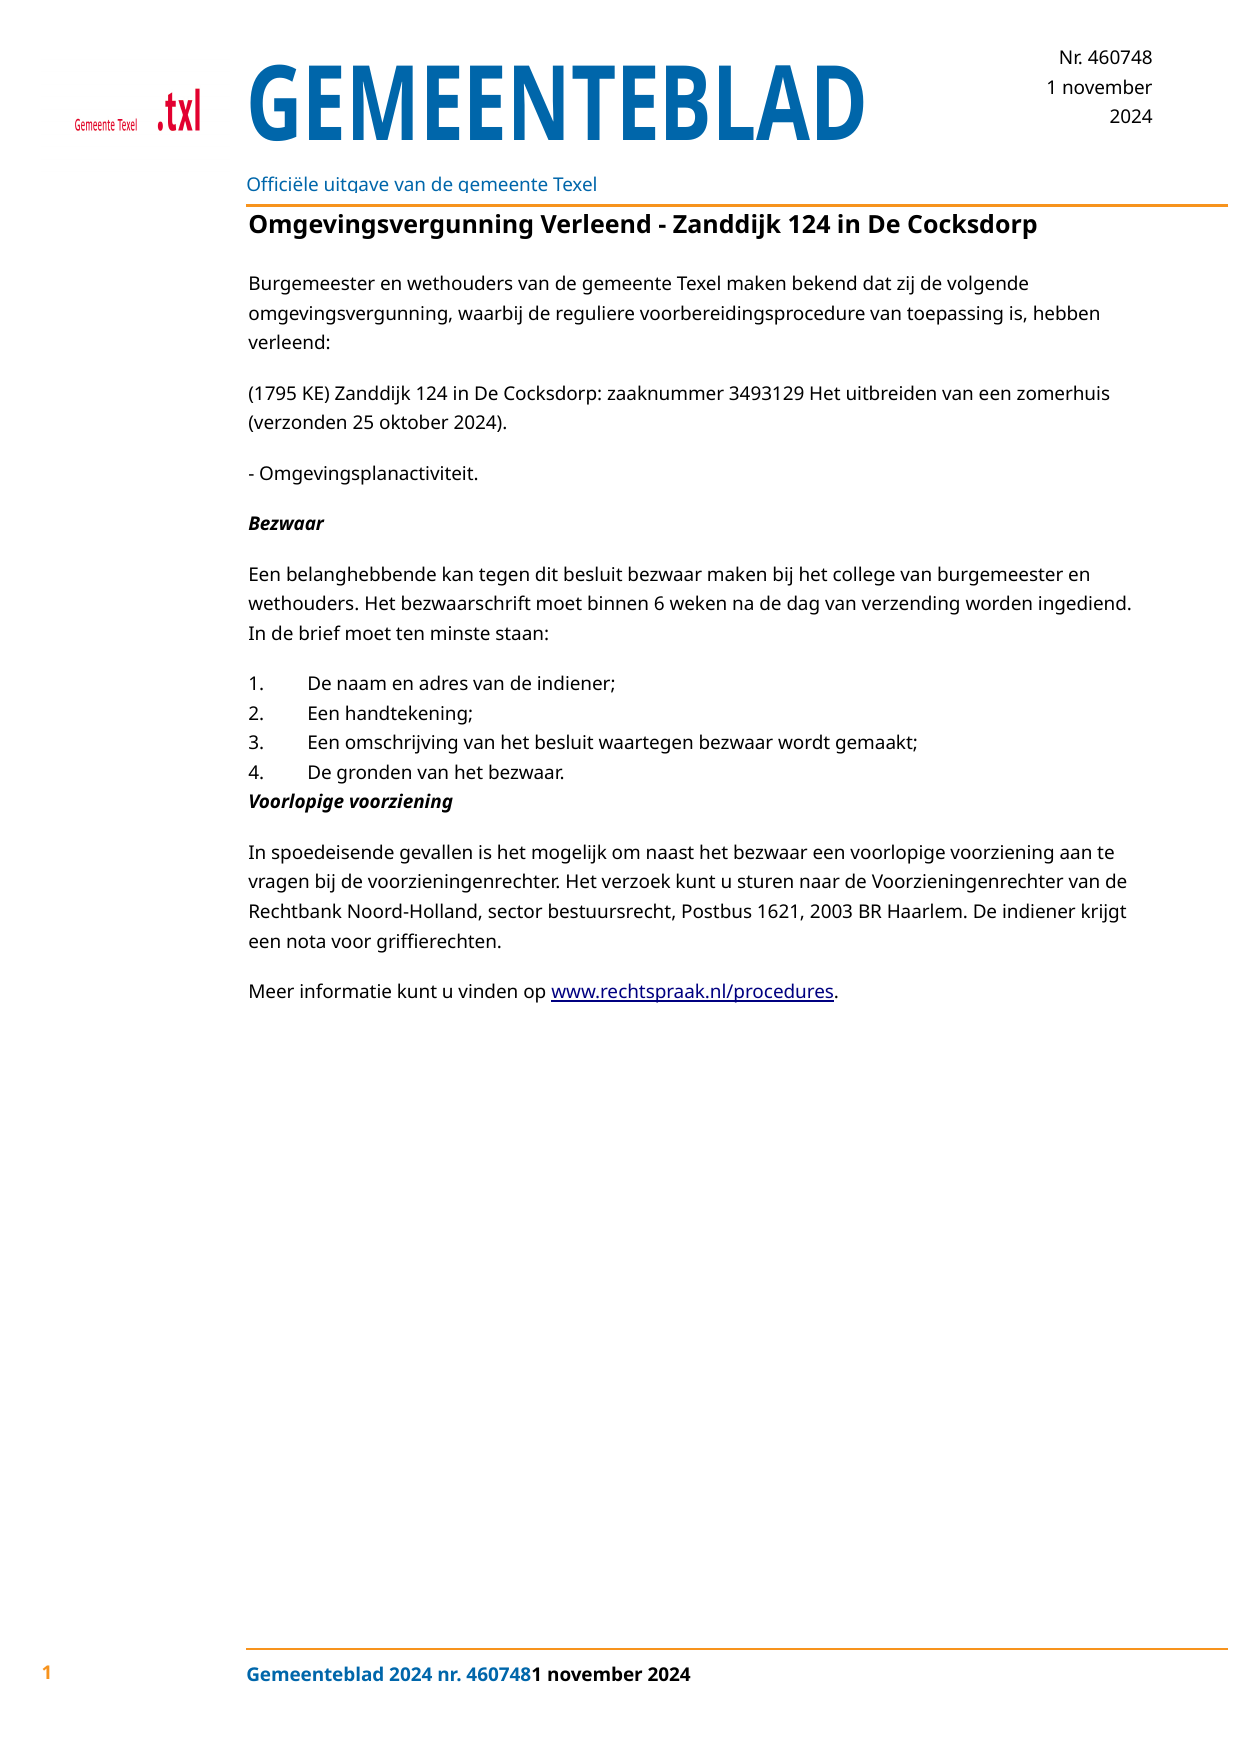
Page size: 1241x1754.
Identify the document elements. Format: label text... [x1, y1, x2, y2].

picture [41, 47, 231, 172]
list De naam en adres van de indiener; [248, 670, 1152, 696]
text - Omgevingsplanactiviteit. [248, 460, 1152, 486]
text (1795 KE) Zanddijk 124 in De Cocksdorp: zaaknummer 3493129 Het uitbreiden van een zomerhuis (verzonden 25 oktober 2024). [248, 380, 1152, 435]
text Een belanghebbende kan tegen dit besluit bezwaar maken bij het college van burgemeester en wethouders. Het bezwaarschrift moet binnen 6 weken na de dag van verzending worden ingediend. In de brief moet ten minste staan: [248, 561, 1152, 646]
text Voorlopige voorziening [248, 789, 1152, 814]
text Burgemeester en wethouders van de gemeente Texel maken bekend dat zij de volgende omgevingsvergunning, waarbij de reguliere voorbereidingsprocedure van toepassing is, hebben verleend: [248, 270, 1152, 355]
text In spoedeisende gevallen is het mogelijk om naast het bezwaar een voorlopige voorziening aan te vragen bij de voorzieningenrechter. Het verzoek kunt u sturen naar de Voorzieningenrechter van de Rechtbank Noord-Holland, sector bestuursrecht, Postbus 1621, 2003 BR Haarlem. De indiener krijgt een nota voor griffierechten. [248, 839, 1152, 953]
list De gronden van het bezwaar. [248, 759, 1152, 785]
text Bezwaar [248, 510, 1152, 536]
text Omgevingsvergunning Verleend - Zanddijk 124 in De Cocksdorp [248, 207, 1152, 241]
list Een handtekening; [248, 700, 1152, 726]
list Een omschrijving van het besluit waartegen bezwaar wordt gemaakt; [248, 729, 1152, 755]
text Meer informatie kunt u vinden op www.rechtspraak.nl/procedures. [248, 978, 1152, 1004]
